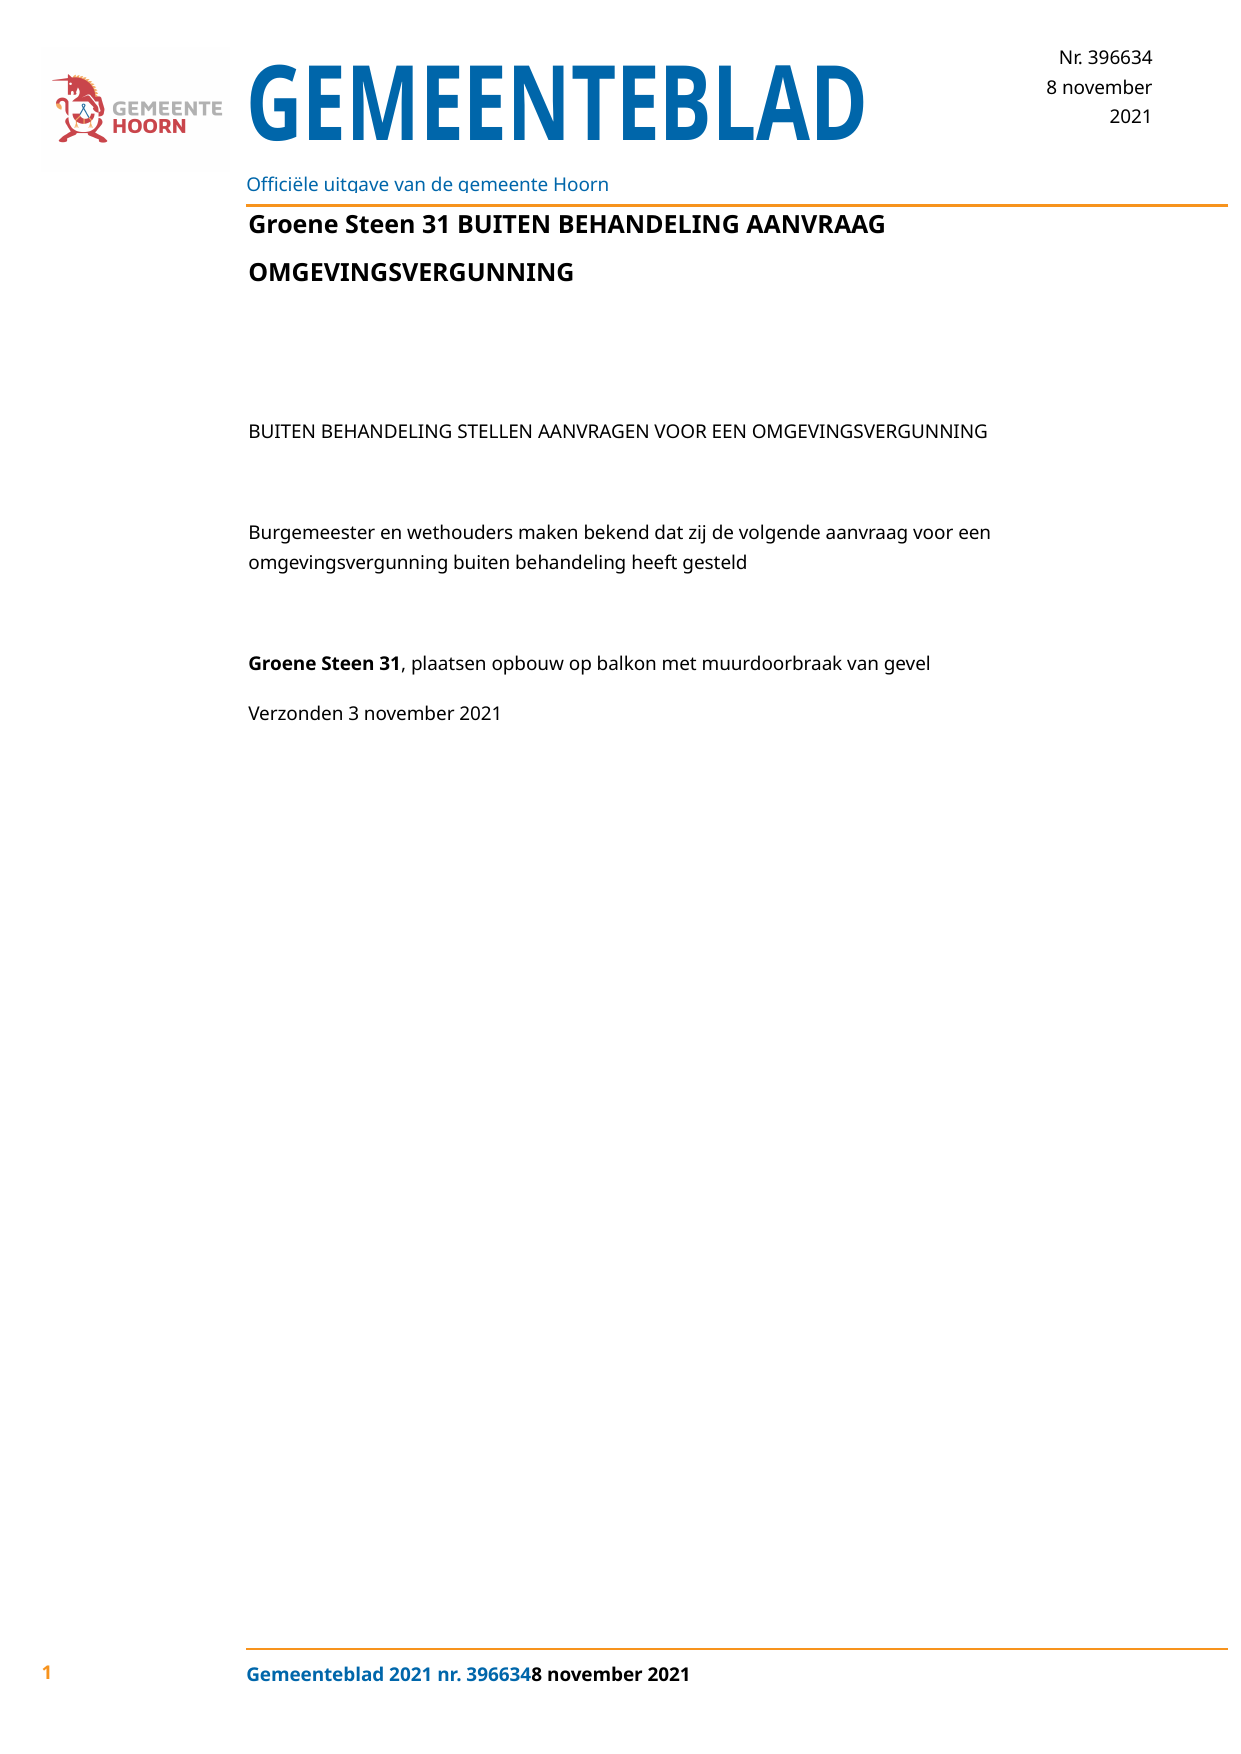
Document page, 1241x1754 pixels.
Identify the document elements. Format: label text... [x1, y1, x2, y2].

text Groene Steen 31, plaatsen opbouw op balkon met muurdoorbraak van gevel [248, 650, 1152, 676]
text Burgemeester en wethouders maken bekend dat zij de volgende aanvraag voor een omgevingsvergunning buiten behandeling heeft gesteld [248, 519, 1152, 575]
text Groene Steen 31 BUITEN BEHANDELING AANVRAAG OMGEVINGSVERGUNNING [248, 207, 1152, 288]
text Verzonden 3 november 2021 [248, 700, 1152, 726]
text BUITEN BEHANDELING STELLEN AANVRAGEN VOOR EEN OMGEVINGSVERGUNNING [248, 419, 1152, 444]
picture [41, 47, 231, 172]
